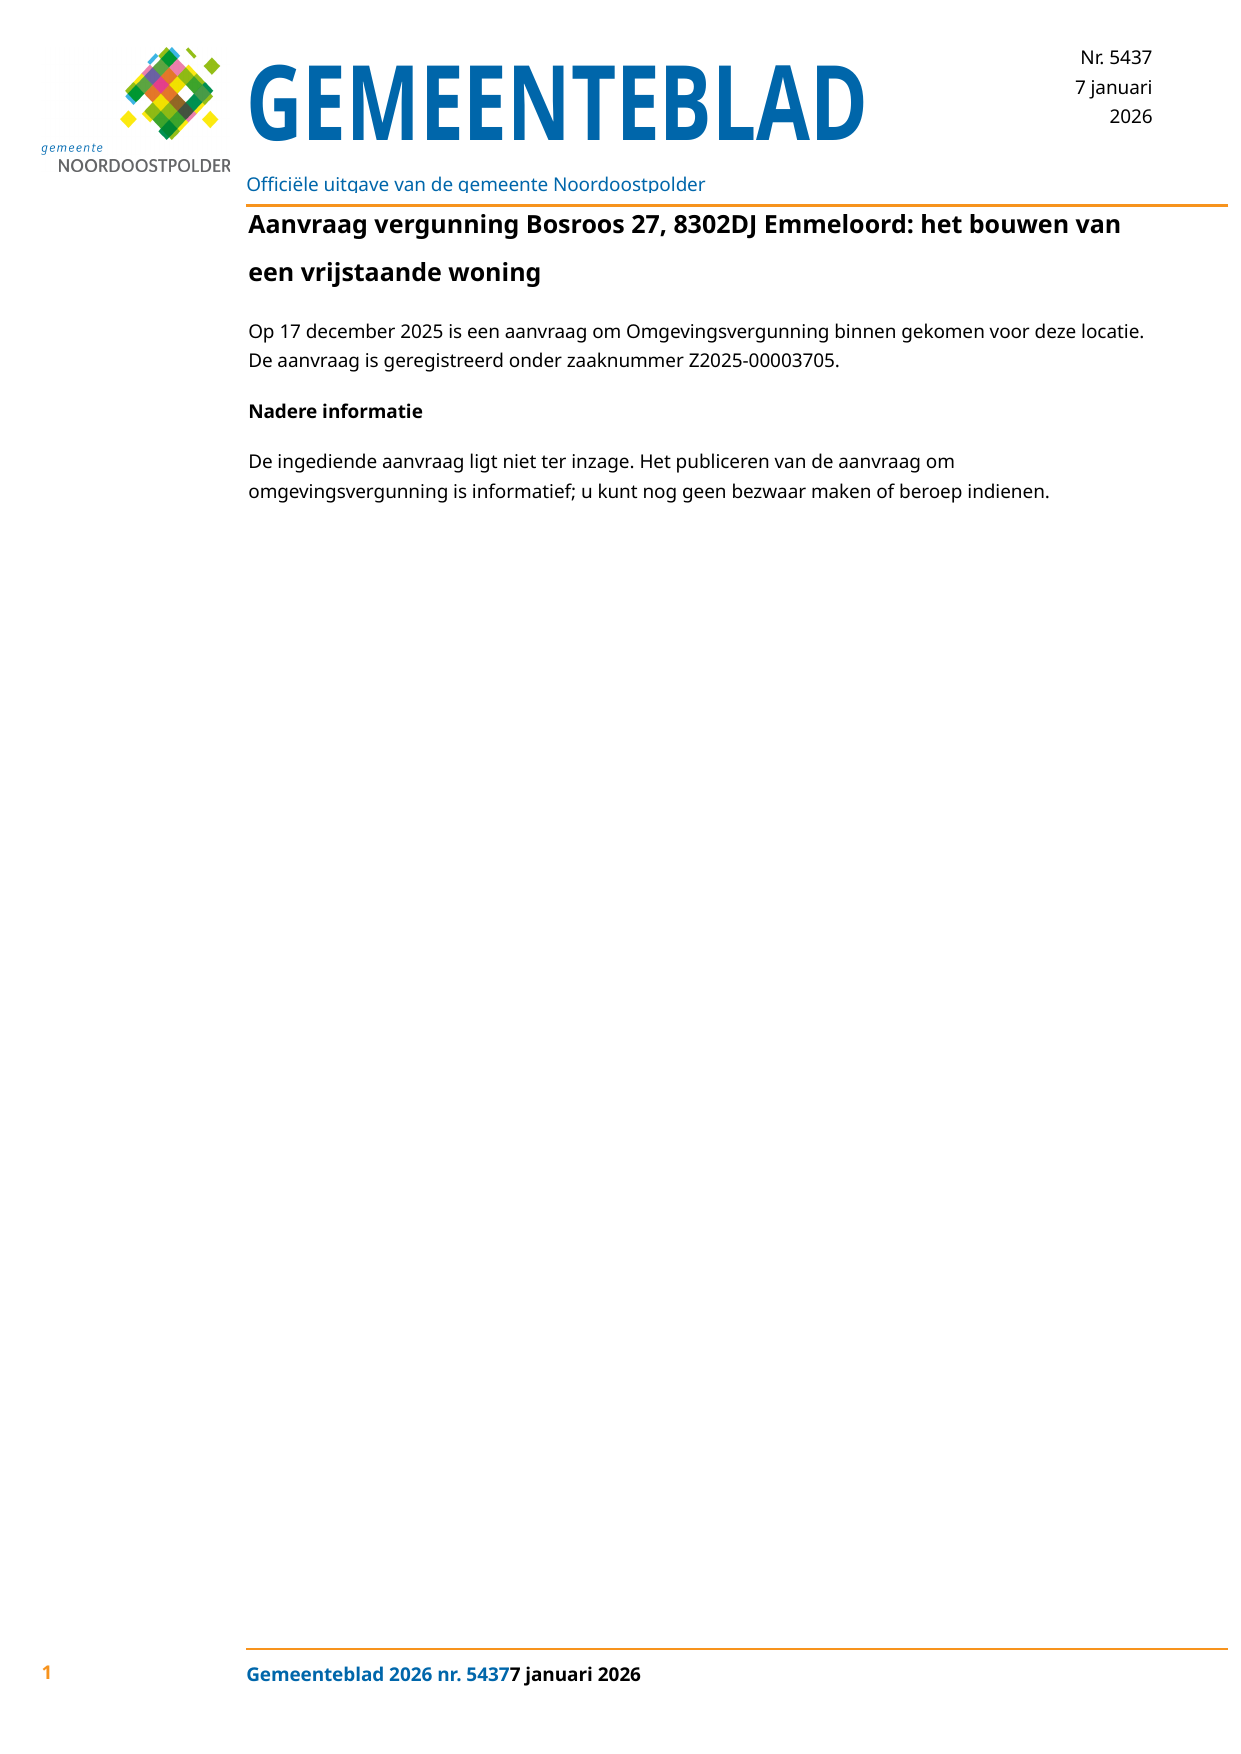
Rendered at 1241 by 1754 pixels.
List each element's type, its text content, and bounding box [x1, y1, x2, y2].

text De ingediende aanvraag ligt niet ter inzage. Het publiceren van de aanvraag om omgevingsvergunning is informatief; u kunt nog geen bezwaar maken of beroep indienen. [248, 448, 1152, 504]
text Aanvraag vergunning Bosroos 27, 8302DJ Emmeloord: het bouwen van een vrijstaande woning [248, 207, 1152, 288]
text Nadere informatie [248, 398, 1152, 424]
picture [41, 47, 231, 172]
text Op 17 december 2025 is een aanvraag om Omgevingsvergunning binnen gekomen voor deze locatie. De aanvraag is geregistreerd onder zaaknummer Z2025-00003705. [248, 318, 1152, 373]
